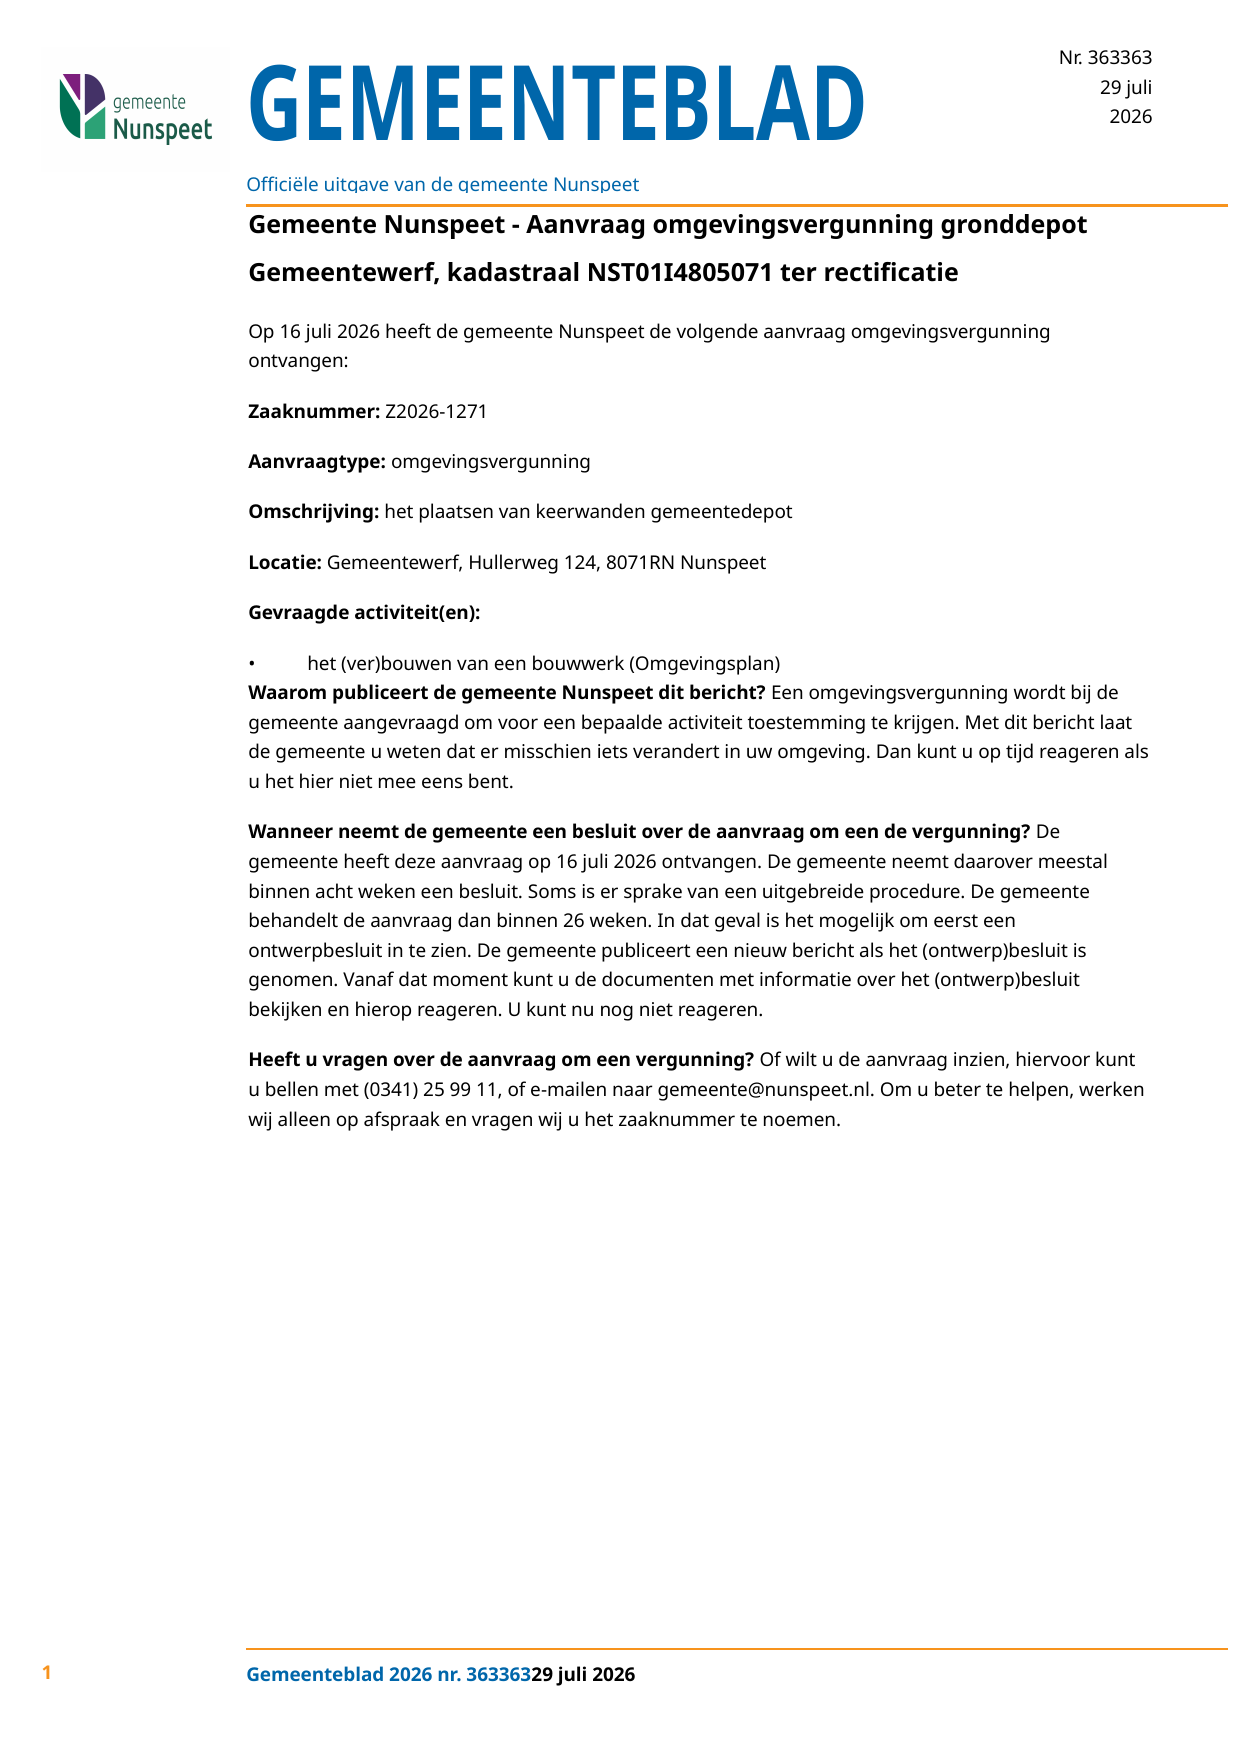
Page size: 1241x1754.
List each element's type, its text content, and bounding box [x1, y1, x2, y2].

text Gemeente Nunspeet - Aanvraag omgevingsvergunning gronddepot Gemeentewerf, kadastraal NST01I4805071 ter rectificatie [248, 207, 1152, 288]
text Op 16 juli 2026 heeft de gemeente Nunspeet de volgende aanvraag omgevingsvergunning ontvangen: [248, 318, 1152, 373]
text Omschrijving: het plaatsen van keerwanden gemeentedepot [248, 499, 1152, 524]
text Locatie: Gemeentewerf, Hullerweg 124, 8071RN Nunspeet [248, 549, 1152, 575]
list het (ver)bouwen van een bouwwerk (Omgevingsplan) [248, 650, 1152, 676]
text Gevraagde activiteit(en): [248, 599, 1152, 625]
text Zaaknummer: Z2026-1271 [248, 398, 1152, 424]
text Wanneer neemt de gemeente een besluit over de aanvraag om een de vergunning? De gemeente heeft deze aanvraag op 16 juli 2026 ontvangen. De gemeente neemt daarover meestal binnen acht weken een besluit. Soms is er sprake van een uitgebreide procedure. De gemeente behandelt de aanvraag dan binnen 26 weken. In dat geval is het mogelijk om eerst een ontwerpbesluit in te zien. De gemeente publiceert een nieuw bericht als het (ontwerp)besluit is genomen. Vanaf dat moment kunt u de documenten met informatie over het (ontwerp)besluit bekijken en hierop reageren. U kunt nu nog niet reageren. [248, 819, 1152, 1022]
picture [41, 47, 231, 172]
text Aanvraagtype: omgevingsvergunning [248, 448, 1152, 474]
text Waarom publiceert de gemeente Nunspeet dit bericht? Een omgevingsvergunning wordt bij de gemeente aangevraagd om voor een bepaalde activiteit toestemming te krijgen. Met dit bericht laat de gemeente u weten dat er misschien iets verandert in uw omgeving. Dan kunt u op tijd reageren als u het hier niet mee eens bent. [248, 679, 1152, 794]
text Heeft u vragen over de aanvraag om een vergunning? Of wilt u de aanvraag inzien, hiervoor kunt u bellen met (0341) 25 99 11, of e-mailen naar gemeente@nunspeet.nl. Om u beter te helpen, werken wij alleen op afspraak en vragen wij u het zaaknummer te noemen. [248, 1047, 1152, 1132]
